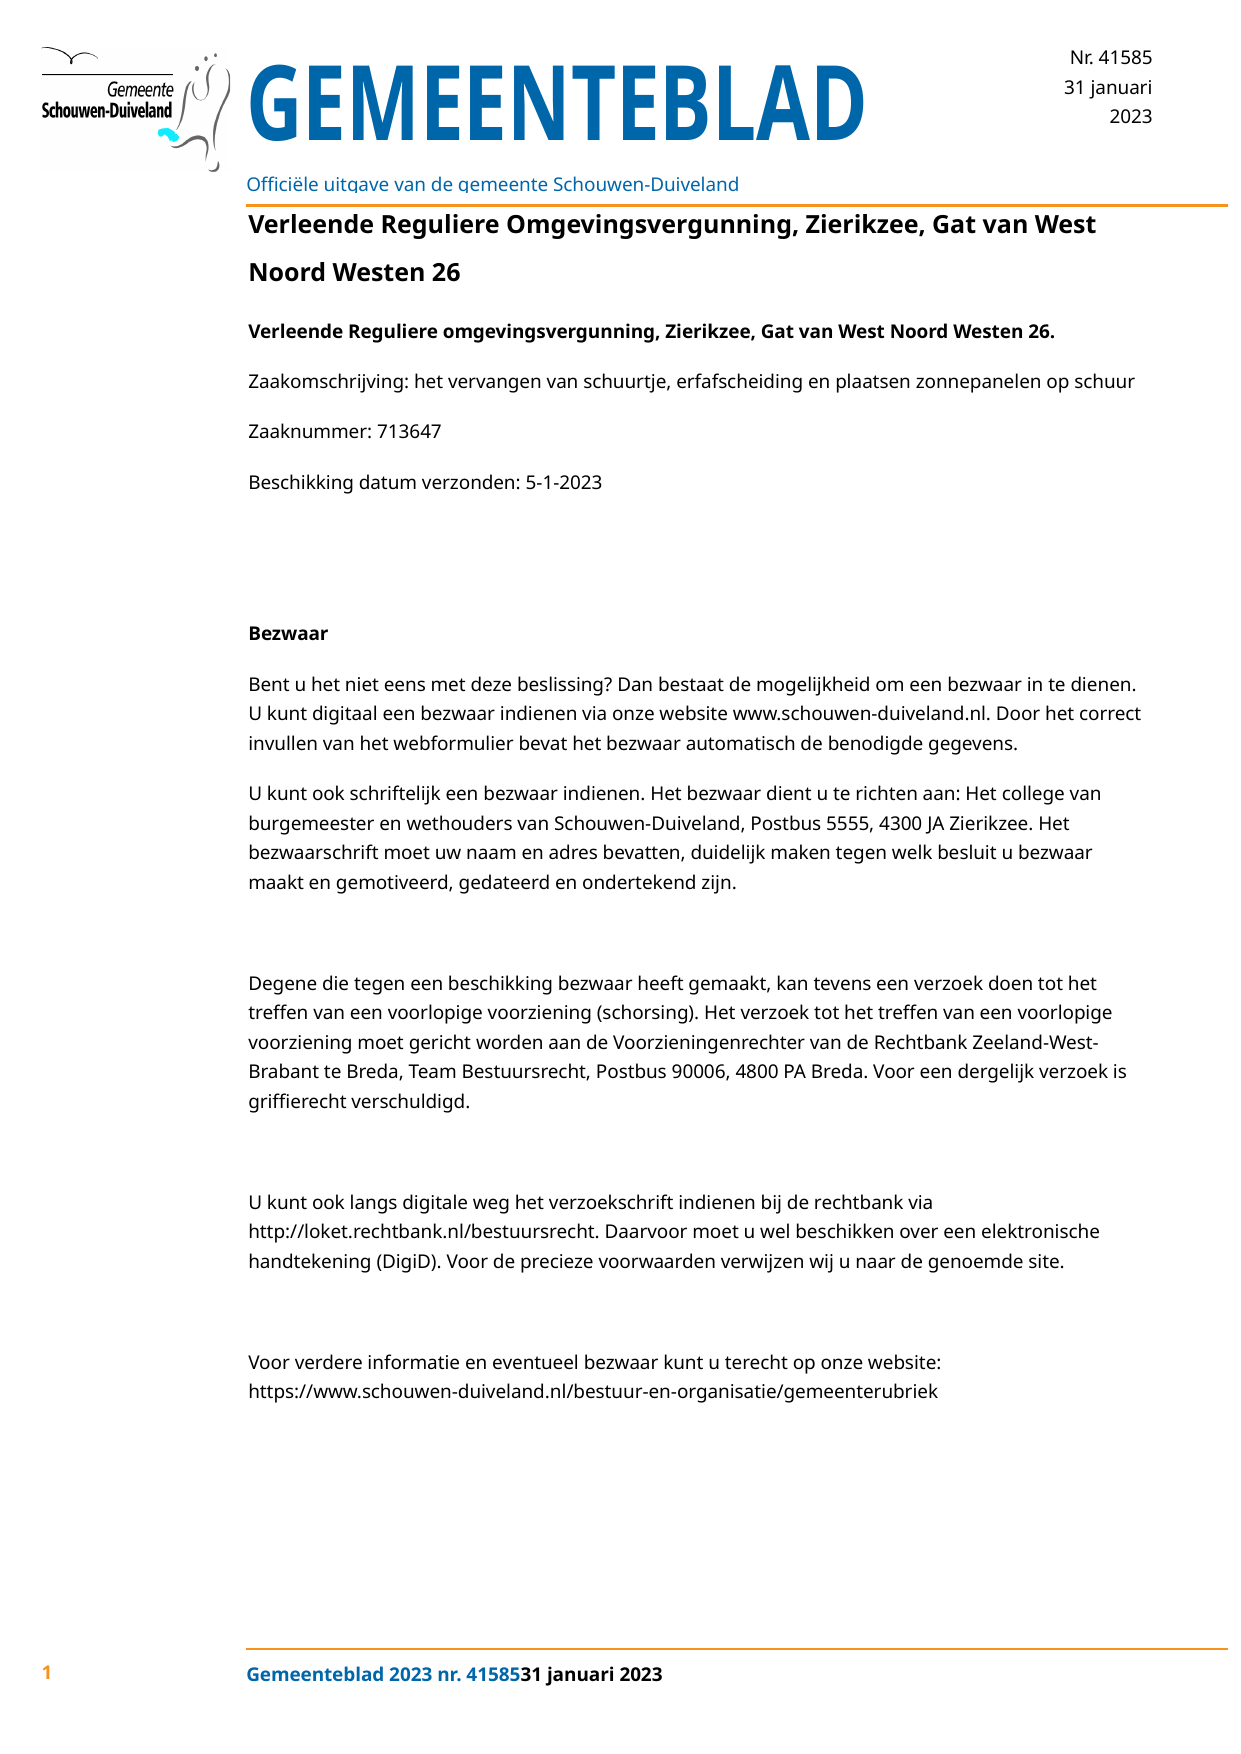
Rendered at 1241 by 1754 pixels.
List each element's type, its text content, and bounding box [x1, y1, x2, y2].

text Voor verdere informatie en eventueel bezwaar kunt u terecht op onze website: https://www.schouwen-duiveland.nl/bestuur-en-organisatie/gemeenterubriek [248, 1349, 1152, 1404]
text Zaaknummer: 713647 [248, 419, 1152, 444]
picture [41, 47, 231, 172]
text Zaakomschrijving: het vervangen van schuurtje, erfafscheiding en plaatsen zonnepanelen op schuur [248, 368, 1152, 394]
text U kunt ook schriftelijk een bezwaar indienen. Het bezwaar dient u te richten aan: Het college van burgemeester en wethouders van Schouwen-Duiveland, Postbus 5555, 4300 JA Zierikzee. Het bezwaarschrift moet uw naam en adres bevatten, duidelijk maken tegen welk besluit u bezwaar maakt en gemotiveerd, gedateerd en ondertekend zijn. [248, 780, 1152, 895]
text Bent u het niet eens met deze beslissing? Dan bestaat de mogelijkheid om een bezwaar in te dienen. U kunt digitaal een bezwaar indienen via onze website www.schouwen-duiveland.nl. Door het correct invullen van het webformulier bevat het bezwaar automatisch de benodigde gegevens. [248, 671, 1152, 756]
text Degene die tegen een beschikking bezwaar heeft gemaakt, kan tevens een verzoek doen tot het treffen van een voorlopige voorziening (schorsing). Het verzoek tot het treffen van een voorlopige voorziening moet gericht worden aan de Voorzieningenrechter van de Rechtbank Zeeland-West-Brabant te Breda, Team Bestuursrecht, Postbus 90006, 4800 PA Breda. Voor een dergelijk verzoek is griffierecht verschuldigd. [248, 970, 1152, 1114]
text U kunt ook langs digitale weg het verzoekschrift indienen bij de rechtbank via http://loket.rechtbank.nl/bestuursrecht. Daarvoor moet u wel beschikken over een elektronische handtekening (DigiD). Voor de precieze voorwaarden verwijzen wij u naar de genoemde site. [248, 1189, 1152, 1274]
text Bezwaar [248, 620, 1152, 646]
text Verleende Reguliere Omgevingsvergunning, Zierikzee, Gat van West Noord Westen 26 [248, 207, 1152, 288]
text Beschikking datum verzonden: 5-1-2023 [248, 469, 1152, 495]
text Verleende Reguliere omgevingsvergunning, Zierikzee, Gat van West Noord Westen 26. [248, 318, 1152, 344]
